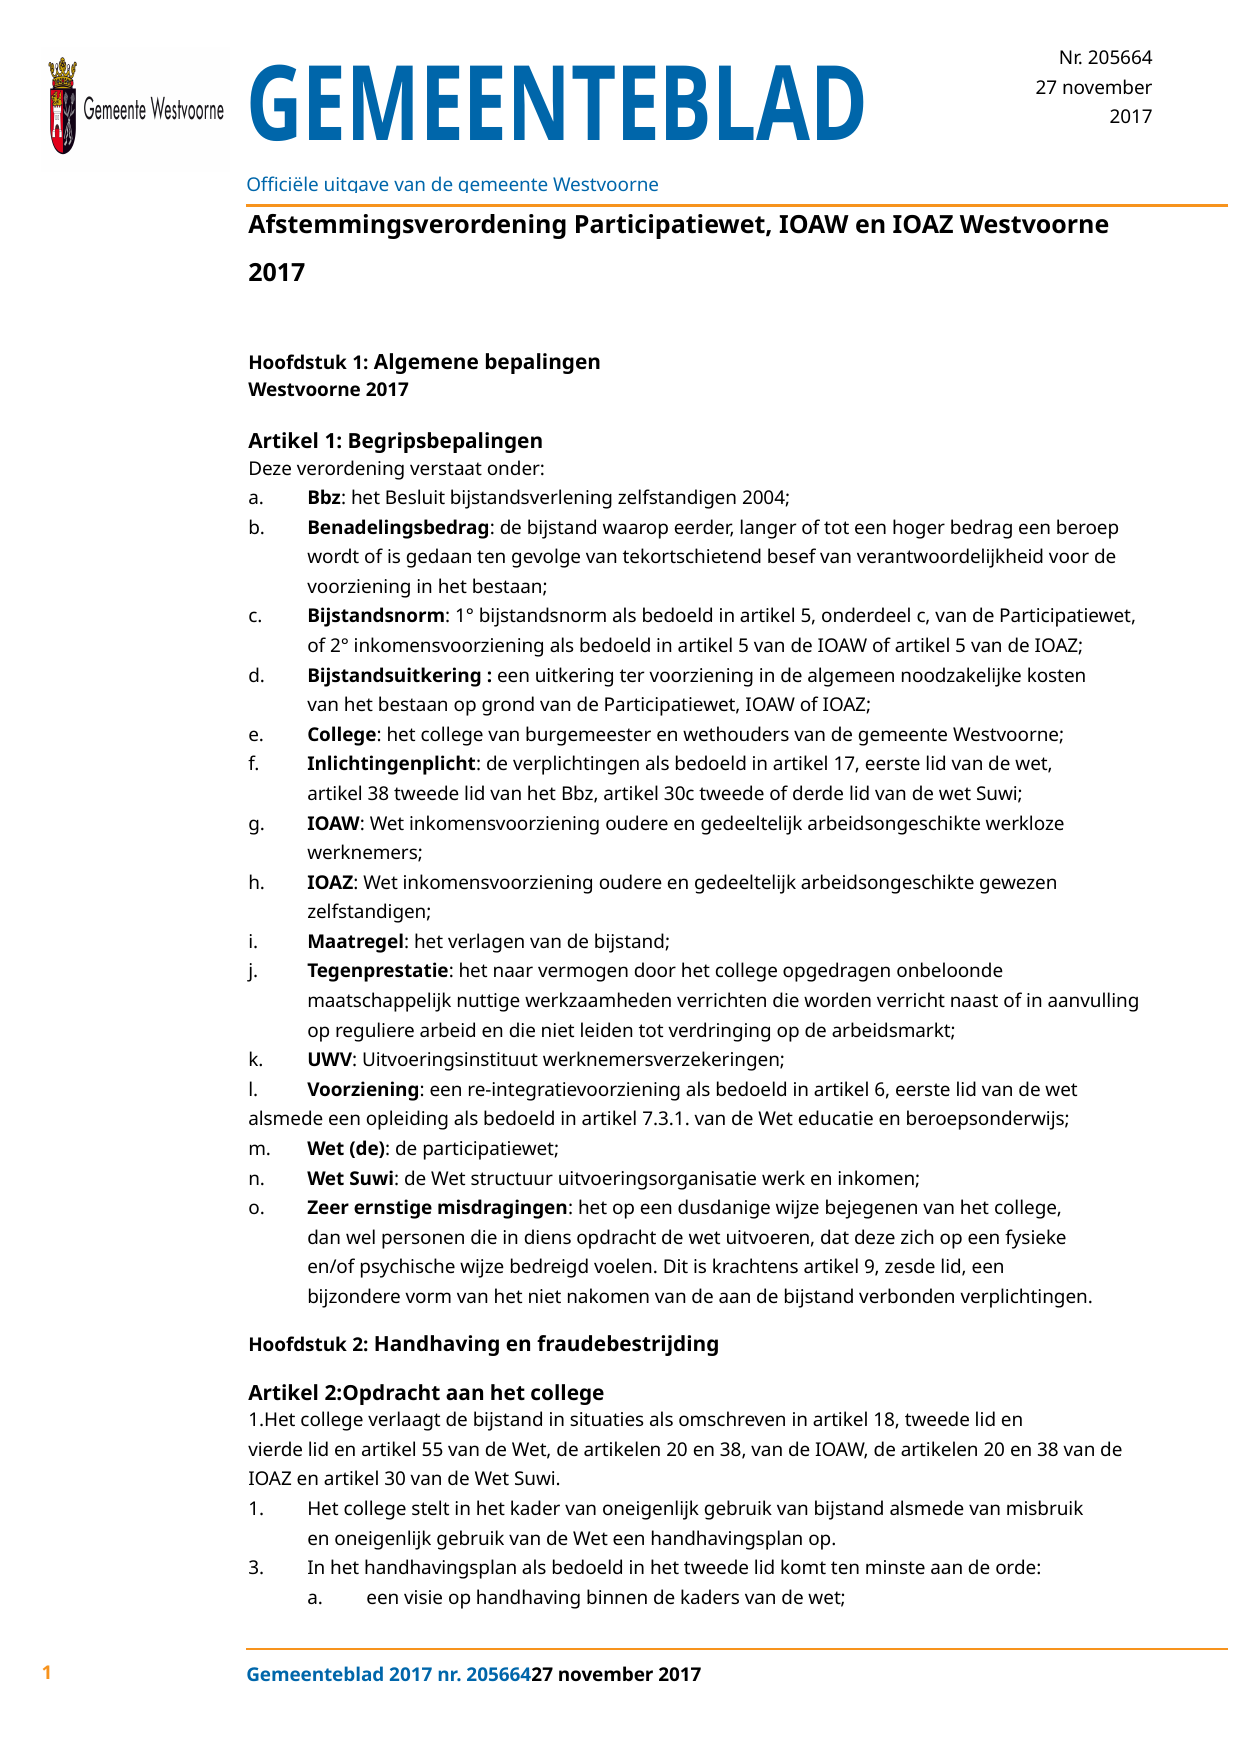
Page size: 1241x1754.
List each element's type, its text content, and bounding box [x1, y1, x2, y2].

list dan wel personen die in diens opdracht de wet uitvoeren, dat deze zich op een fysieke [248, 1224, 1152, 1250]
list van het bestaan op grond van de Participatiewet, IOAW of IOAZ; [248, 691, 1152, 717]
list een visie op handhaving binnen de kaders van de wet; [307, 1584, 1152, 1610]
list Tegenprestatie: het naar vermogen door het college opgedragen onbeloonde maatschappelijk nuttige werkzaamheden verrichten die worden verricht naast of in aanvulling op reguliere arbeid en die niet leiden tot verdringing op de arbeidsmarkt; [248, 958, 1152, 1043]
list bijzondere vorm van het niet nakomen van de aan de bijstand verbonden verplichtingen. [248, 1283, 1152, 1309]
list Bijstandsuitkering : een uitkering ter voorziening in de algemeen noodzakelijke kosten [248, 662, 1152, 688]
list UWV: Uitvoeringsinstituut werknemersverzekeringen; [248, 1046, 1152, 1072]
list Inlichtingenplicht: de verplichtingen als bedoeld in artikel 17, eerste lid van de wet, [248, 751, 1152, 776]
list IOAZ: Wet inkomensvoorziening oudere en gedeeltelijk arbeidsongeschikte gewezen [248, 869, 1152, 895]
picture [41, 47, 231, 172]
list Benadelingsbedrag: de bijstand waarop eerder, langer of tot een hoger bedrag een beroep wordt of is gedaan ten gevolge van tekortschietend besef van verantwoordelijkheid voor de voorziening in het bestaan; [248, 514, 1152, 599]
list artikel 38 tweede lid van het Bbz, artikel 30c tweede of derde lid van de wet Suwi; [248, 780, 1152, 806]
list Het college stelt in het kader van oneigenlijk gebruik van bijstand alsmede van misbruik [248, 1495, 1152, 1521]
list IOAW: Wet inkomensvoorziening oudere en gedeeltelijk arbeidsongeschikte werkloze [248, 810, 1152, 836]
text Artikel 2:Opdracht aan het college [248, 1378, 1152, 1406]
list In het handhavingsplan als bedoeld in het tweede lid komt ten minste aan de orde: [248, 1554, 1152, 1580]
list Maatregel: het verlagen van de bijstand; [248, 928, 1152, 954]
list Zeer ernstige misdragingen: het op een dusdanige wijze bejegenen van het college, [248, 1194, 1152, 1220]
text 1.Het college verlaagt de bijstand in situaties als omschreven in artikel 18, tweede lid en [248, 1406, 1152, 1432]
text Westvoorne 2017 [248, 376, 1152, 402]
list en/of psychische wijze bedreigd voelen. Dit is krachtens artikel 9, zesde lid, een [248, 1253, 1152, 1279]
text vierde lid en artikel 55 van de Wet, de artikelen 20 en 38, van de IOAW, de artikelen 20 en 38 van de IOAZ en artikel 30 van de Wet Suwi. [248, 1436, 1152, 1491]
text Artikel 1: Begripsbepalingen [248, 426, 1152, 455]
list Wet Suwi: de Wet structuur uitvoeringsorganisatie werk en inkomen; [248, 1165, 1152, 1191]
list werknemers; [248, 839, 1152, 865]
text Hoofdstuk 1: Algemene bepalingen [248, 347, 1152, 376]
list Bbz: het Besluit bijstandsverlening zelfstandigen 2004; [248, 484, 1152, 510]
list Voorziening: een re-integratievoorziening als bedoeld in artikel 6, eerste lid van de wet [248, 1076, 1152, 1102]
list en oneigenlijk gebruik van de Wet een handhavingsplan op. [248, 1525, 1152, 1551]
list Bijstandsnorm: 1° bijstandsnorm als bedoeld in artikel 5, onderdeel c, van de Participatiewet, of 2° inkomensvoorziening als bedoeld in artikel 5 van de IOAW of artikel 5 van de IOAZ; [248, 603, 1152, 658]
text Hoofdstuk 2: Handhaving en fraudebestrijding [248, 1329, 1152, 1357]
text Deze verordening verstaat onder: [248, 455, 1152, 481]
text alsmede een opleiding als bedoeld in artikel 7.3.1. van de Wet educatie en beroepsonderwijs; [248, 1106, 1152, 1131]
text Afstemmingsverordening Participatiewet, IOAW en IOAZ Westvoorne 2017 [248, 207, 1152, 288]
list College: het college van burgemeester en wethouders van de gemeente Westvoorne; [248, 721, 1152, 747]
list Wet (de): de participatiewet; [248, 1135, 1152, 1161]
list zelfstandigen; [248, 898, 1152, 924]
